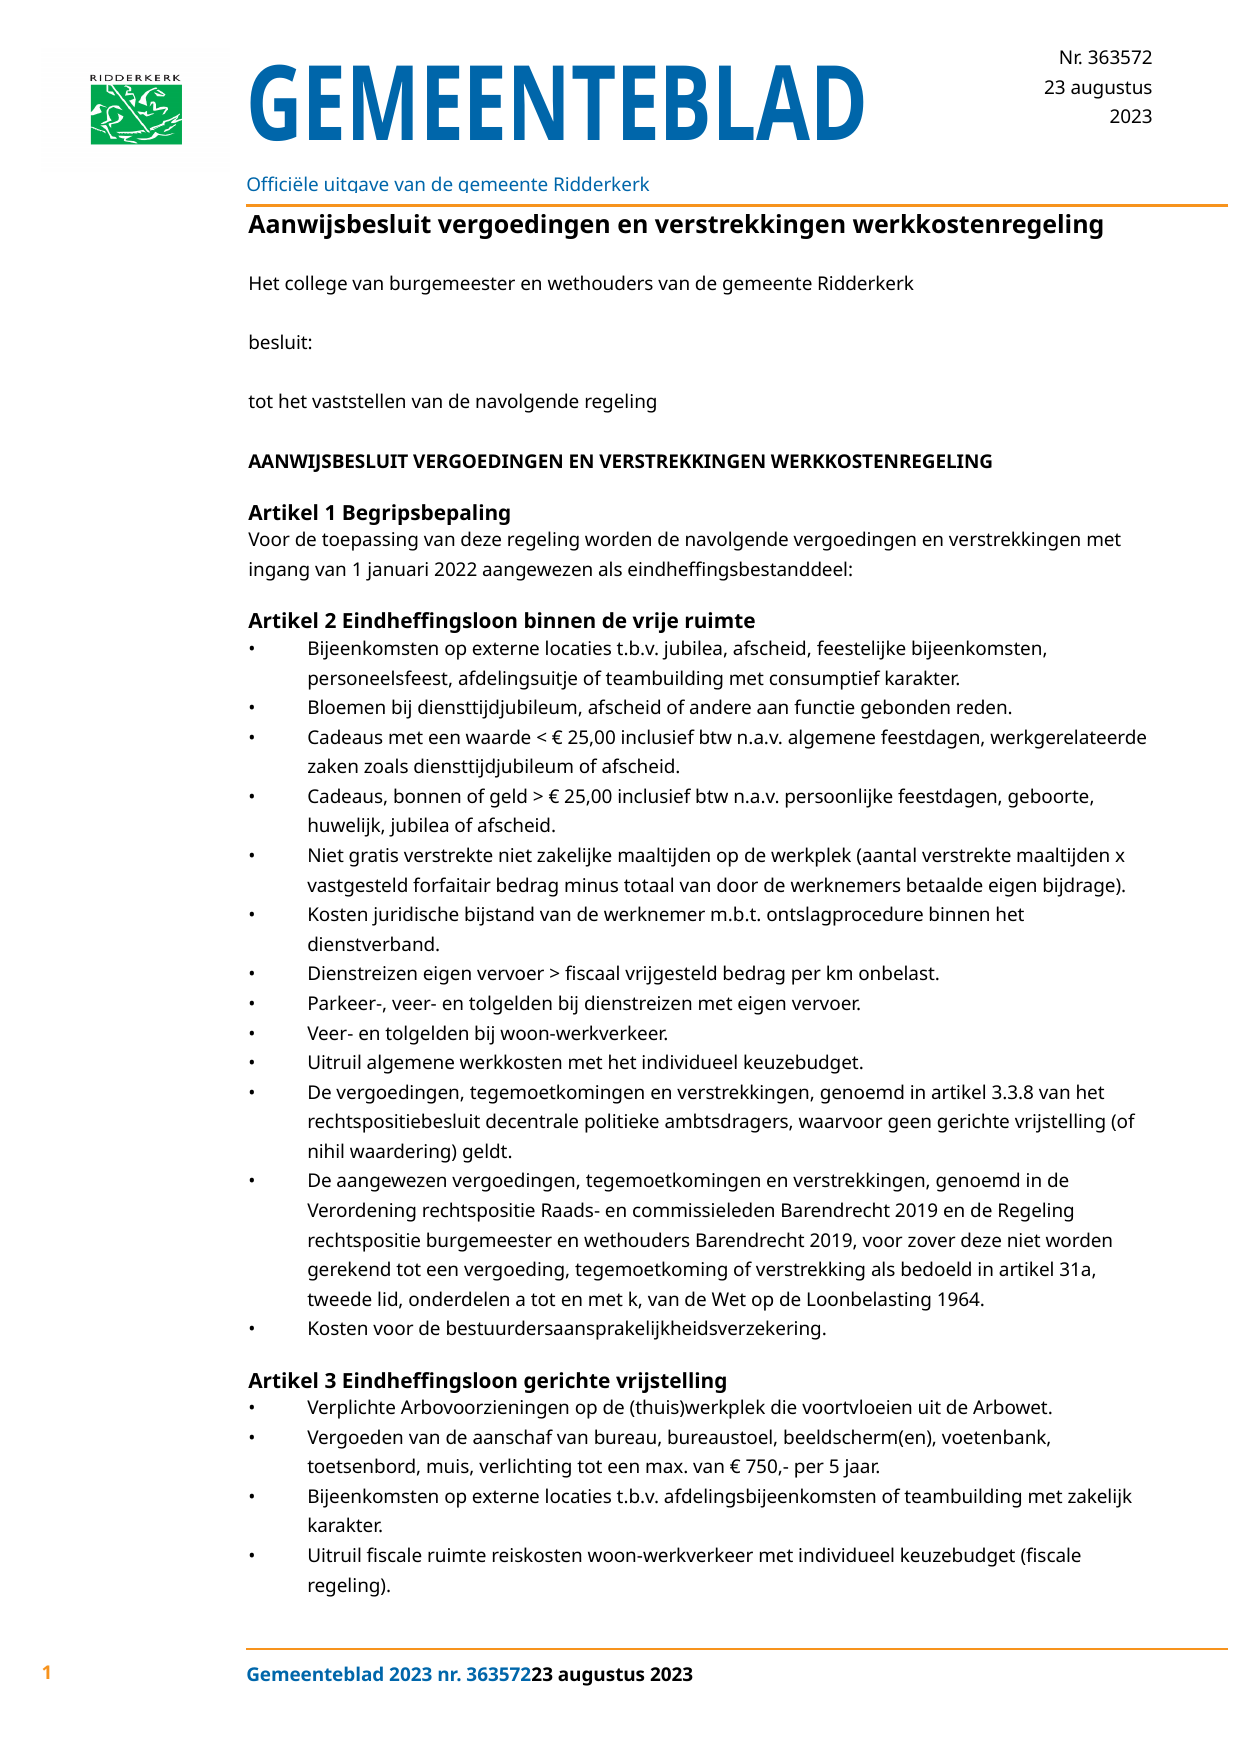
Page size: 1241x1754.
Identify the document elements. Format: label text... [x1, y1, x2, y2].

list De aangewezen vergoedingen, tegemoetkomingen en verstrekkingen, genoemd in de Verordening rechtspositie Raads- en commissieleden Barendrecht 2019 en de Regeling rechtspositie burgemeester en wethouders Barendrecht 2019, voor zover deze niet worden gerekend tot een vergoeding, tegemoetkoming of verstrekking als bedoeld in artikel 31a, tweede lid, onderdelen a tot en met k, van de Wet op de Loonbelasting 1964. [248, 1168, 1152, 1312]
list Uitruil algemene werkkosten met het individueel keuzebudget. [248, 1049, 1152, 1075]
picture [41, 47, 231, 172]
text Artikel 1 Begripsbepaling [248, 498, 1152, 527]
text tot het vaststellen van de navolgende regeling [248, 389, 1152, 414]
text Aanwijsbesluit vergoedingen en verstrekkingen werkkostenregeling [248, 207, 1152, 241]
list Veer- en tolgelden bij woon-werkverkeer. [248, 1020, 1152, 1045]
text Artikel 2 Eindheffingsloon binnen de vrije ruimte [248, 607, 1152, 635]
list Cadeaus met een waarde < € 25,00 inclusief btw n.a.v. algemene feestdagen, werkgerelateerde zaken zoals diensttijdjubileum of afscheid. [248, 724, 1152, 779]
list Verplichte Arbovoorzieningen op de (thuis)werkplek die voortvloeien uit de Arbowet. [248, 1394, 1152, 1420]
text besluit: [248, 329, 1152, 355]
text Voor de toepassing van deze regeling worden de navolgende vergoedingen en verstrekkingen met ingang van 1 januari 2022 aangewezen als eindheffingsbestanddeel: [248, 527, 1152, 582]
text Het college van burgemeester en wethouders van de gemeente Ridderkerk [248, 270, 1152, 296]
list Parkeer-, veer- en tolgelden bij dienstreizen met eigen vervoer. [248, 990, 1152, 1016]
list Uitruil fiscale ruimte reiskosten woon-werkverkeer met individueel keuzebudget (fiscale regeling). [248, 1542, 1152, 1598]
list Bloemen bij diensttijdjubileum, afscheid of andere aan functie gebonden reden. [248, 694, 1152, 720]
text Artikel 3 Eindheffingsloon gerichte vrijstelling [248, 1366, 1152, 1394]
list Kosten voor de bestuurdersaansprakelijkheidsverzekering. [248, 1316, 1152, 1341]
list Kosten juridische bijstand van de werknemer m.b.t. ontslagprocedure binnen het dienstverband. [248, 901, 1152, 957]
list Bijeenkomsten op externe locaties t.b.v. jubilea, afscheid, feestelijke bijeenkomsten, personeelsfeest, afdelingsuitje of teambuilding met consumptief karakter. [248, 635, 1152, 690]
list Bijeenkomsten op externe locaties t.b.v. afdelingsbijeenkomsten of teambuilding met zakelijk karakter. [248, 1483, 1152, 1538]
list Cadeaus, bonnen of geld > € 25,00 inclusief btw n.a.v. persoonlijke feestdagen, geboorte, huwelijk, jubilea of afscheid. [248, 783, 1152, 838]
list Niet gratis verstrekte niet zakelijke maaltijden op de werkplek (aantal verstrekte maaltijden x vastgesteld forfaitair bedrag minus totaal van door de werknemers betaalde eigen bijdrage). [248, 842, 1152, 897]
list De vergoedingen, tegemoetkomingen en verstrekkingen, genoemd in artikel 3.3.8 van het rechtspositiebesluit decentrale politieke ambtsdragers, waarvoor geen gerichte vrijstelling (of nihil waardering) geldt. [248, 1079, 1152, 1164]
list Vergoeden van de aanschaf van bureau, bureaustoel, beeldscherm(en), voetenbank, toetsenbord, muis, verlichting tot een max. van € 750,- per 5 jaar. [248, 1424, 1152, 1479]
text AANWIJSBESLUIT VERGOEDINGEN EN VERSTREKKINGEN WERKKOSTENREGELING [248, 448, 1152, 473]
list Dienstreizen eigen vervoer > fiscaal vrijgesteld bedrag per km onbelast. [248, 961, 1152, 986]
